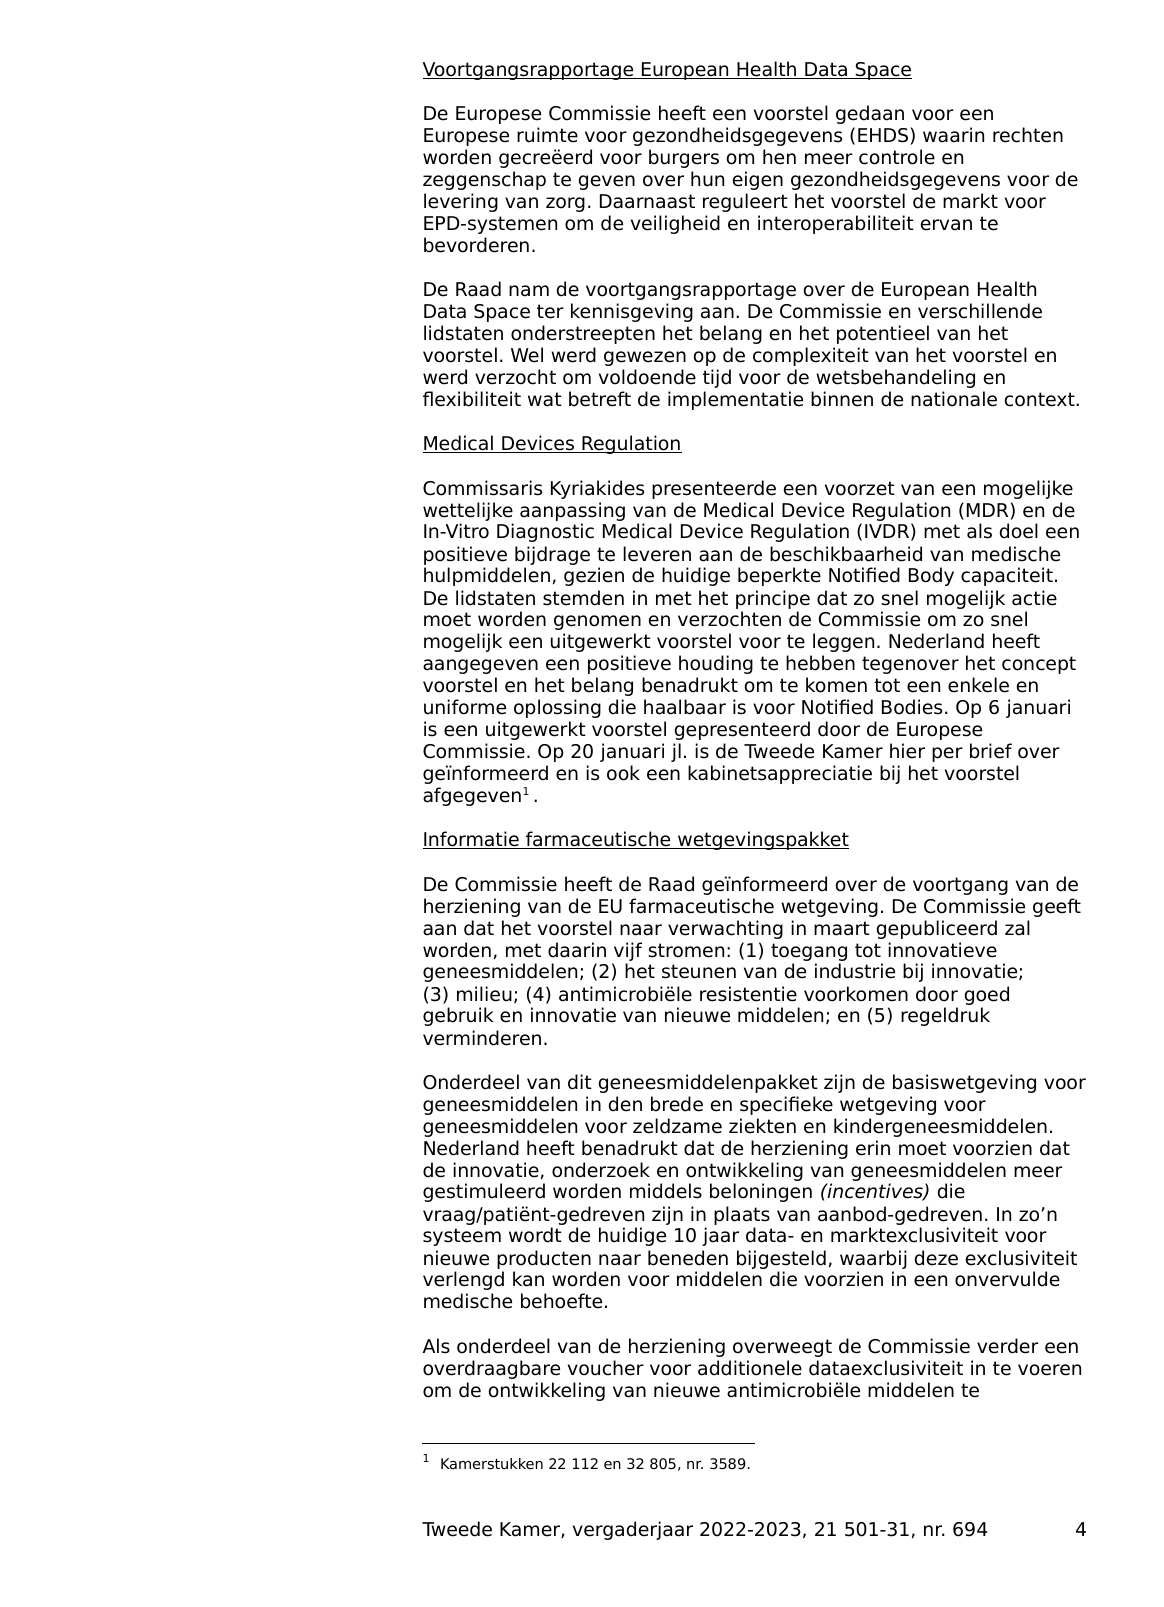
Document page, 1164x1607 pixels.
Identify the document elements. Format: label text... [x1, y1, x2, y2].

subtitle Medical Devices Regulation [422, 433, 1087, 455]
text De Raad nam de voortgangsrapportage over de European Health Data Space ter kennisgeving aan. De Commissie en verschillende lidstaten onderstreepten het belang en het potentieel van het voorstel. Wel werd gewezen op de complexiteit van het voorstel en werd verzocht om voldoende tijd voor de wetsbehandeling en flexibiliteit wat betreft de implementatie binnen de nationale context. [422, 279, 1087, 411]
text Commissaris Kyriakides presenteerde een voorzet van een mogelijke wettelijke aanpassing van de Medical Device Regulation (MDR) en de In-Vitro Diagnostic Medical Device Regulation (IVDR) met als doel een positieve bijdrage te leveren aan de beschikbaarheid van medische hulpmiddelen, gezien de huidige beperkte Notified Body capaciteit. De lidstaten stemden in met het principe dat zo snel mogelijk actie moet worden genomen en verzochten de Commissie om zo snel mogelijk een uitgewerkt voorstel voor te leggen. Nederland heeft aangegeven een positieve houding te hebben tegenover het concept voorstel en het belang benadrukt om te komen tot een enkele en uniforme oplossing die haalbaar is voor Notified Bodies. Op 6 januari is een uitgewerkt voorstel gepresenteerd door de Europese Commissie. Op 20 januari jl. is de Tweede Kamer hier per brief over geïnformeerd en is ook een kabinetsappreciatie bij het voorstel afgegeven. [422, 477, 1087, 807]
text Kamerstukken 22 112 en 32 805, nr. 3589. [422, 1452, 1087, 1474]
subtitle Informatie farmaceutische wetgevingspakket [422, 829, 1087, 851]
text De Europese Commissie heeft een voorstel gedaan voor een Europese ruimte voor gezondheidsgegevens (EHDS) waarin rechten worden gecreëerd voor burgers om hen meer controle en zeggenschap te geven over hun eigen gezondheidsgegevens voor de levering van zorg. Daarnaast reguleert het voorstel de markt voor EPD-systemen om de veiligheid en interoperabiliteit ervan te bevorderen. [422, 103, 1087, 257]
text Onderdeel van dit geneesmiddelenpakket zijn de basiswetgeving voor geneesmiddelen in den brede en specifieke wetgeving voor geneesmiddelen voor zeldzame ziekten en kindergeneesmiddelen. Nederland heeft benadrukt dat de herziening erin moet voorzien dat de innovatie, onderzoek en ontwikkeling van geneesmiddelen meer gestimuleerd worden middels beloningen (incentives) die vraag/patiënt-gedreven zijn in plaats van aanbod-gedreven. In zo’n systeem wordt de huidige 10 jaar data- en marktexclusiviteit voor nieuwe producten naar beneden bijgesteld, waarbij deze exclusiviteit verlengd kan worden voor middelen die voorzien in een onvervulde medische behoefte. [422, 1072, 1087, 1313]
subtitle Voortgangsrapportage European Health Data Space [422, 59, 1087, 81]
text Als onderdeel van de herziening overweegt de Commissie verder een overdraagbare voucher voor additionele dataexclusiviteit in te voeren om de ontwikkeling van nieuwe antimicrobiële middelen te [422, 1336, 1087, 1401]
text De Commissie heeft de Raad geïnformeerd over de voortgang van de herziening van de EU farmaceutische wetgeving. De Commissie geeft aan dat het voorstel naar verwachting in maart gepubliceerd zal worden, met daarin vijf stromen: (1) toegang tot innovatieve geneesmiddelen; (2) het steunen van de industrie bij innovatie; (3) milieu; (4) antimicrobiële resistentie voorkomen door goed gebruik en innovatie van nieuwe middelen; en (5) regeldruk verminderen. [422, 873, 1087, 1049]
